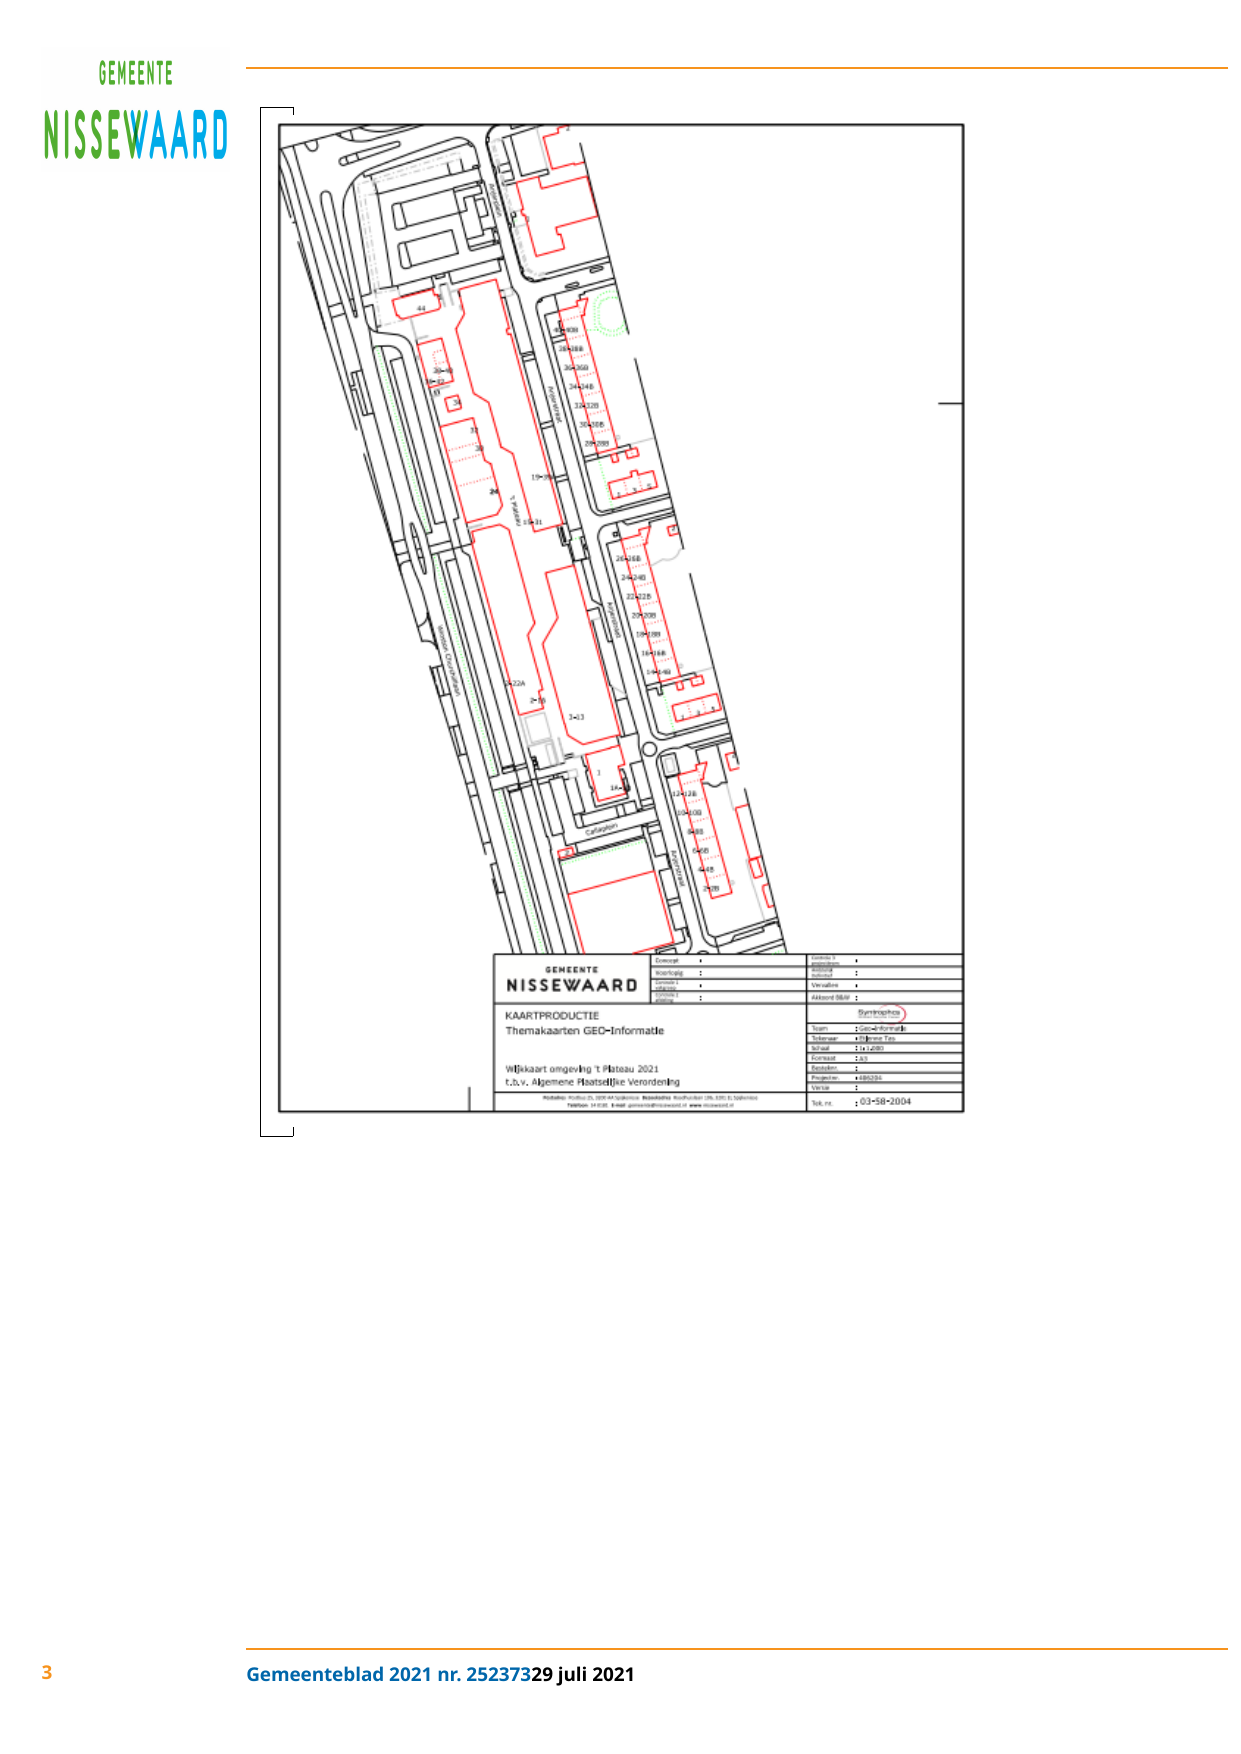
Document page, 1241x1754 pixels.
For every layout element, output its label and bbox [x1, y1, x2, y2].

picture [41, 47, 231, 172]
picture [268, 115, 978, 1127]
